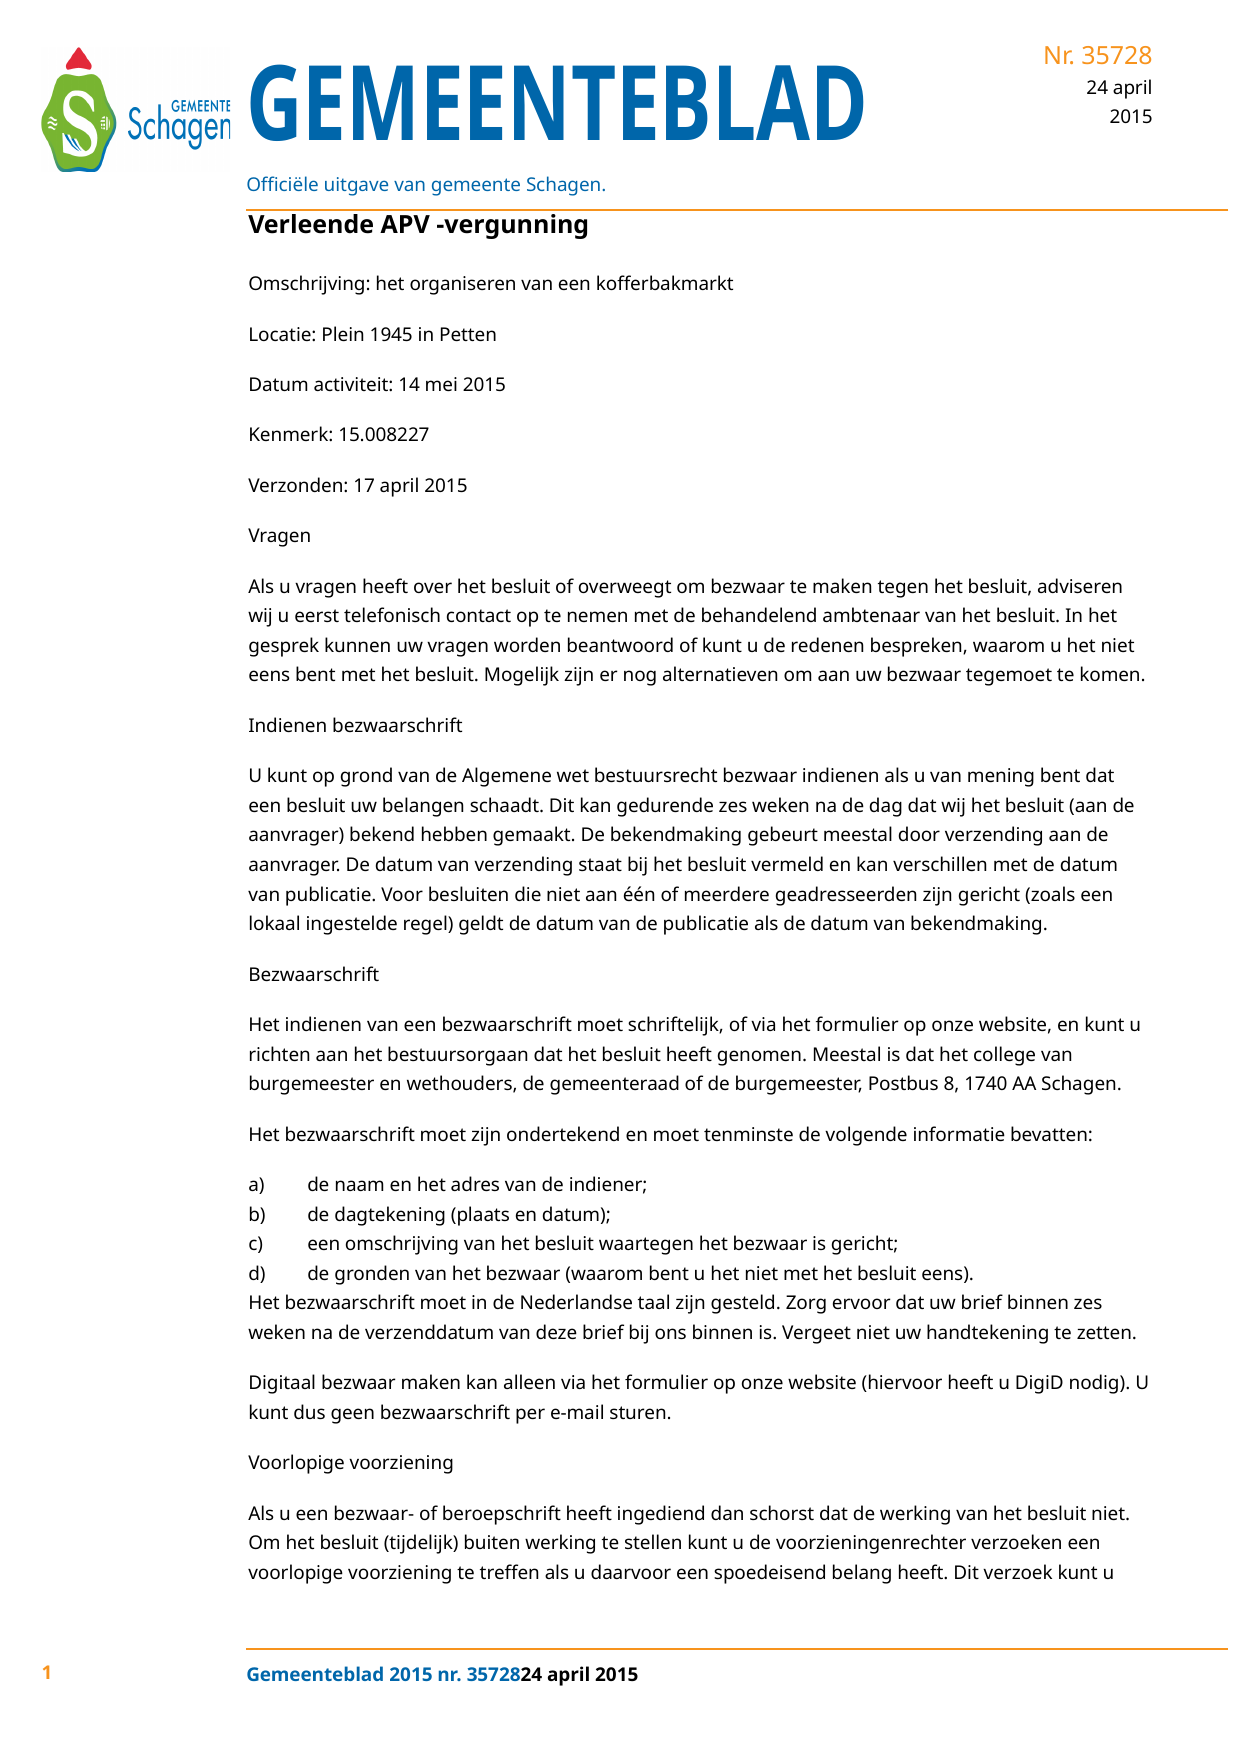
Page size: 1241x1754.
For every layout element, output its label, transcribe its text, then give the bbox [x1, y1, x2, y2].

list de naam en het adres van de indiener; [248, 1171, 1152, 1197]
list een omschrijving van het besluit waartegen het bezwaar is gericht; [248, 1230, 1152, 1256]
list de gronden van het bezwaar (waarom bent u het niet met het besluit eens). [248, 1260, 1152, 1286]
text Het indienen van een bezwaarschrift moet schriftelijk, of via het formulier op onze website, en kunt u richten aan het bestuursorgaan dat het besluit heeft genomen. Meestal is dat het college van burgemeester en wethouders, de gemeenteraad of de burgemeester, Postbus 8, 1740 AA Schagen. [248, 1011, 1152, 1096]
text Het bezwaarschrift moet zijn ondertekend en moet tenminste de volgende informatie bevatten: [248, 1121, 1152, 1146]
text Locatie: Plein 1945 in Petten [248, 321, 1152, 346]
text Kenmerk: 15.008227 [248, 422, 1152, 447]
text Indienen bezwaarschrift [248, 712, 1152, 738]
text Vragen [248, 522, 1152, 548]
text U kunt op grond van de Algemene wet bestuursrecht bezwaar indienen als u van mening bent dat een besluit uw belangen schaadt. Dit kan gedurende zes weken na de dag dat wij het besluit (aan de aanvrager) bekend hebben gemaakt. De bekendmaking gebeurt meestal door verzending aan de aanvrager. De datum van verzending staat bij het besluit vermeld en kan verschillen met de datum van publicatie. Voor besluiten die niet aan één of meerdere geadresseerden zijn gericht (zoals een lokaal ingestelde regel) geldt de datum van de publicatie als de datum van bekendmaking. [248, 762, 1152, 936]
text Verleende APV -vergunning [248, 211, 1152, 241]
text Voorlopige voorziening [248, 1449, 1152, 1475]
list de dagtekening (plaats en datum); [248, 1201, 1152, 1226]
picture [41, 47, 231, 172]
text Omschrijving: het organiseren van een kofferbakmarkt [248, 270, 1152, 296]
text Het bezwaarschrift moet in de Nederlandse taal zijn gesteld. Zorg ervoor dat uw brief binnen zes weken na de verzenddatum van deze brief bij ons binnen is. Vergeet niet uw handtekening te zetten. [248, 1289, 1152, 1345]
text Bezwaarschrift [248, 961, 1152, 986]
text Datum activiteit: 14 mei 2015 [248, 371, 1152, 397]
text Verzonden: 17 april 2015 [248, 472, 1152, 498]
text Als u een bezwaar- of beroepschrift heeft ingediend dan schorst dat de werking van het besluit niet. Om het besluit (tijdelijk) buiten werking te stellen kunt u de voorzieningenrechter verzoeken een voorlopige voorziening te treffen als u daarvoor een spoedeisend belang heeft. Dit verzoek kunt u [248, 1500, 1152, 1585]
text Als u vragen heeft over het besluit of overweegt om bezwaar te maken tegen het besluit, adviseren wij u eerst telefonisch contact op te nemen met de behandelend ambtenaar van het besluit. In het gesprek kunnen uw vragen worden beantwoord of kunt u de redenen bespreken, waarom u het niet eens bent met het besluit. Mogelijk zijn er nog alternatieven om aan uw bezwaar tegemoet te komen. [248, 573, 1152, 687]
text Digitaal bezwaar maken kan alleen via het formulier op onze website (hiervoor heeft u DigiD nodig). U kunt dus geen bezwaarschrift per e-mail sturen. [248, 1369, 1152, 1425]
